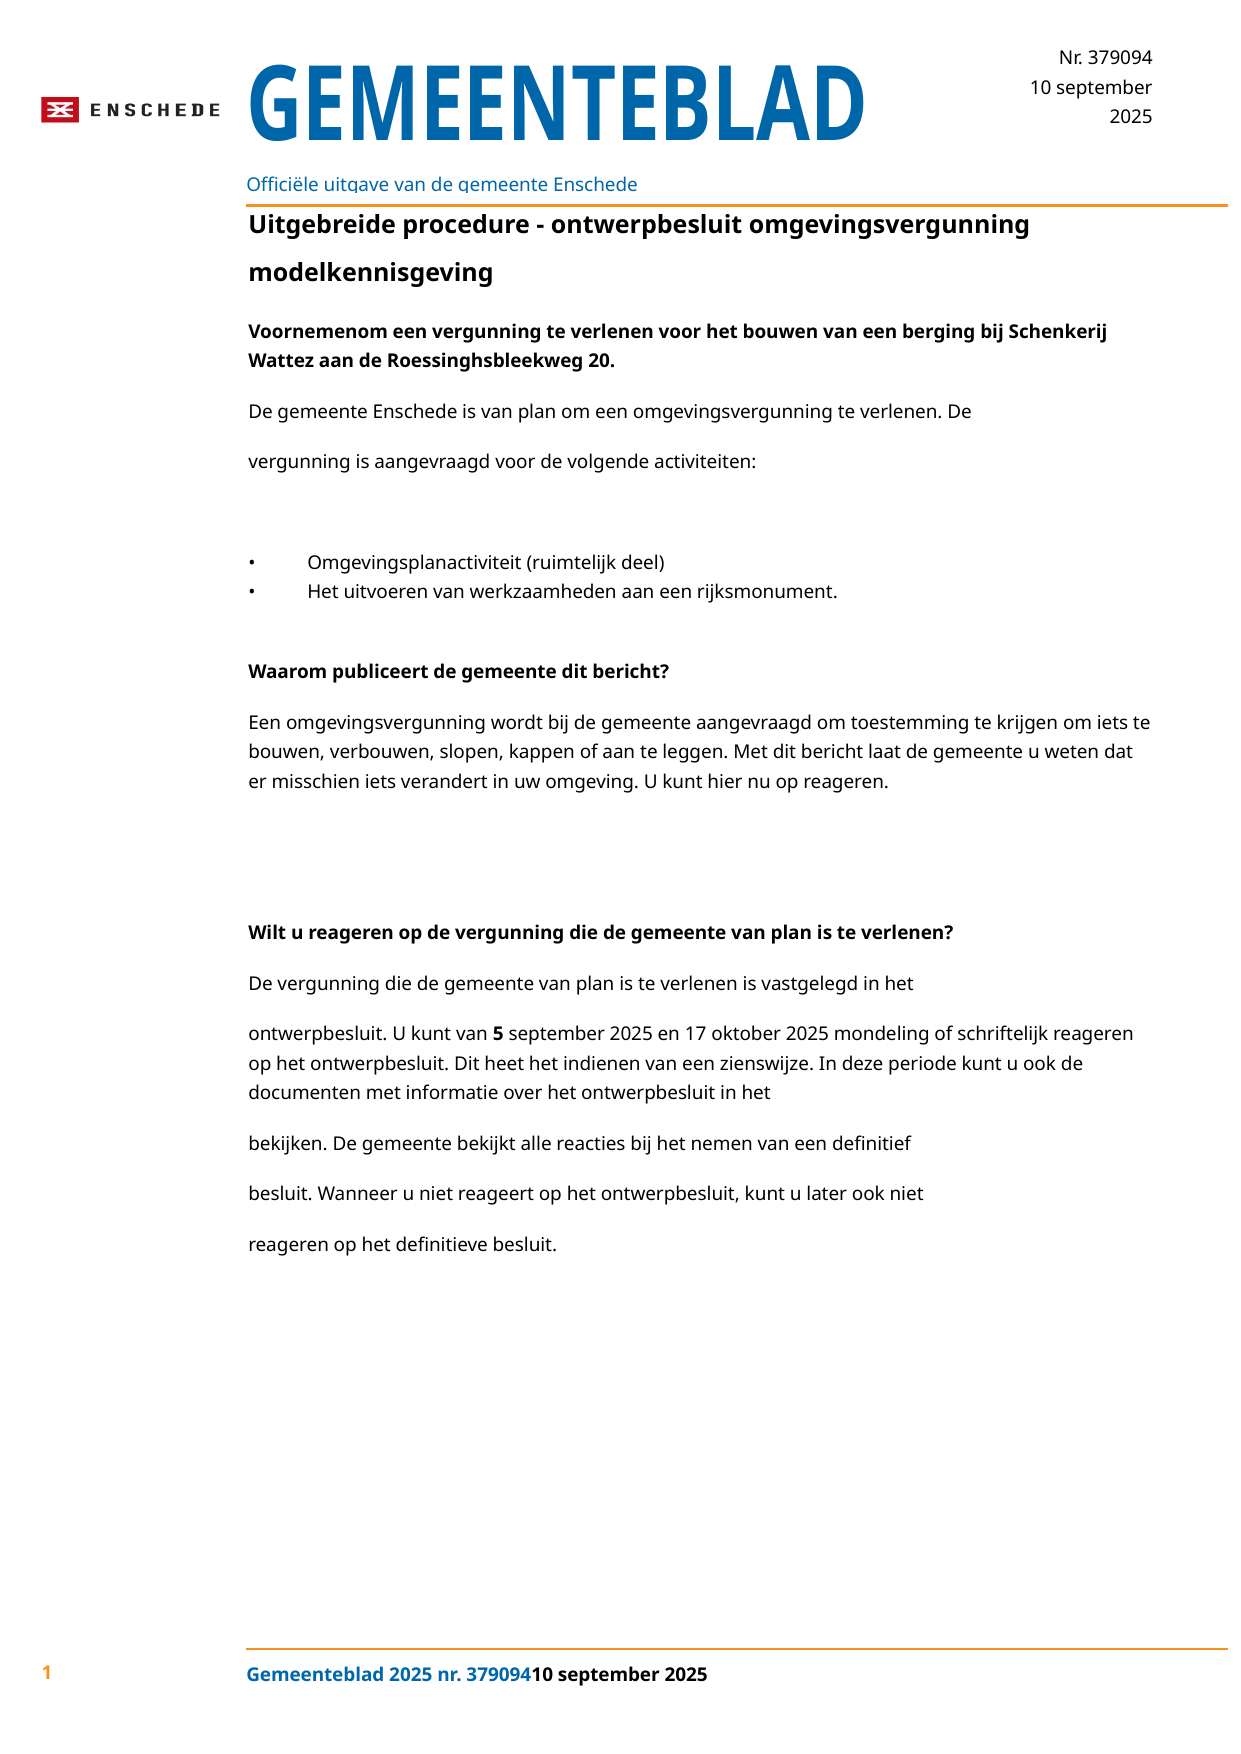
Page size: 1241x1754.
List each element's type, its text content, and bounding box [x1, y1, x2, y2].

text Uitgebreide procedure - ontwerpbesluit omgevingsvergunning modelkennisgeving [248, 207, 1152, 288]
text Waarom publiceert de gemeente dit bericht? [248, 659, 1152, 684]
text De gemeente Enschede is van plan om een omgevingsvergunning te verlenen. De [248, 398, 1152, 424]
text bekijken. De gemeente bekijkt alle reacties bij het nemen van een definitief [248, 1130, 1152, 1156]
text vergunning is aangevraagd voor de volgende activiteiten: [248, 448, 1152, 474]
text De vergunning die de gemeente van plan is te verlenen is vastgelegd in het [248, 970, 1152, 996]
list Omgevingsplanactiviteit (ruimtelijk deel) [248, 549, 1152, 575]
picture [41, 47, 231, 172]
list Het uitvoeren van werkzaamheden aan een rijksmonument. [248, 579, 1152, 604]
text Voornemenom een vergunning te verlenen voor het bouwen van een berging bij Schenkerij Wattez aan de Roessinghsbleekweg 20. [248, 318, 1152, 373]
text besluit. Wanneer u niet reageert op het ontwerpbesluit, kunt u later ook niet [248, 1180, 1152, 1206]
text ontwerpbesluit. U kunt van 5 september 2025 en 17 oktober 2025 mondeling of schriftelijk reageren op het ontwerpbesluit. Dit heet het indienen van een zienswijze. In deze periode kunt u ook de documenten met informatie over het ontwerpbesluit in het [248, 1020, 1152, 1105]
text Een omgevingsvergunning wordt bij de gemeente aangevraagd om toestemming te krijgen om iets te bouwen, verbouwen, slopen, kappen of aan te leggen. Met dit bericht laat de gemeente u weten dat er misschien iets verandert in uw omgeving. U kunt hier nu op reageren. [248, 709, 1152, 794]
text Wilt u reageren op de vergunning die de gemeente van plan is te verlenen? [248, 919, 1152, 945]
text reageren op het definitieve besluit. [248, 1231, 1152, 1257]
